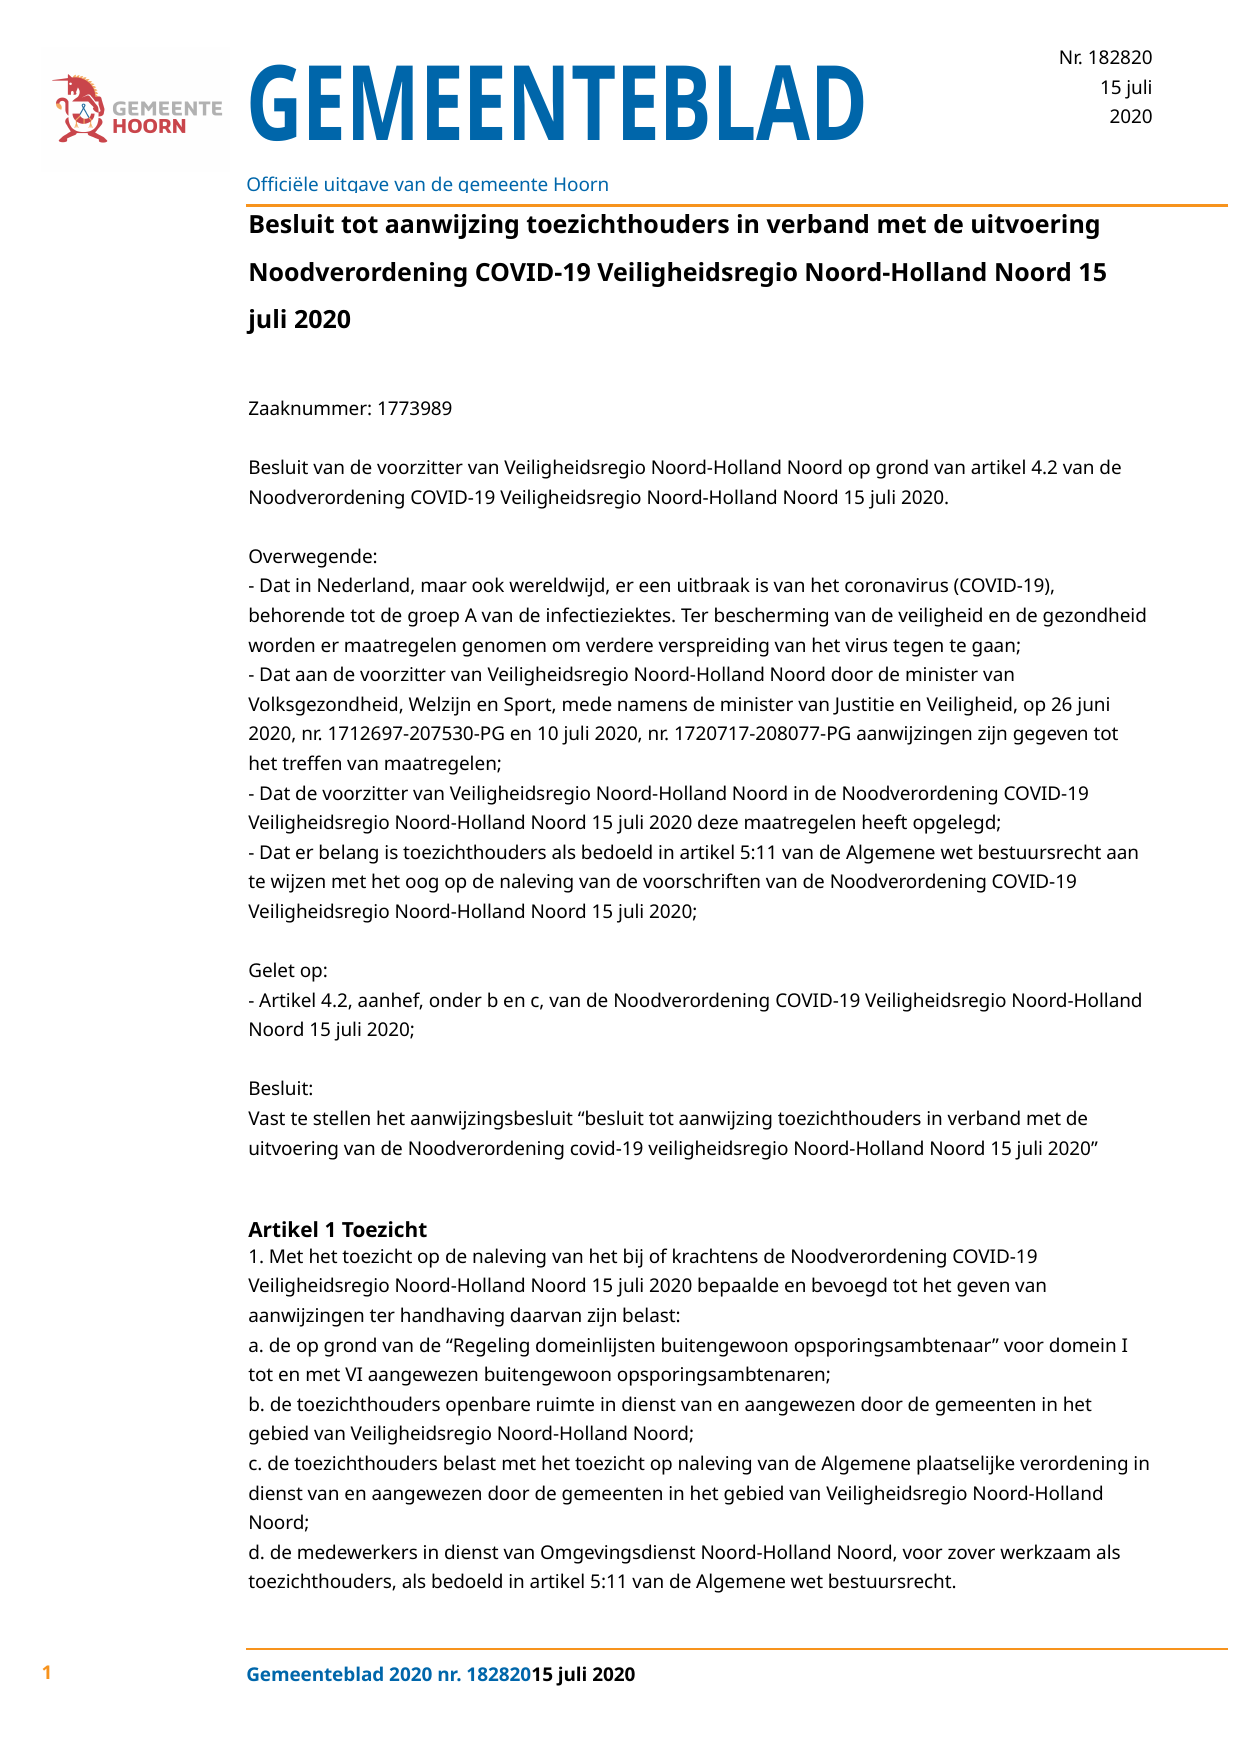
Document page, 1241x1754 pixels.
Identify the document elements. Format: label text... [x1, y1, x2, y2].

text b. de toezichthouders openbare ruimte in dienst van en aangewezen door de gemeenten in het gebied van Veiligheidsregio Noord-Holland Noord; [248, 1391, 1152, 1446]
text c. de toezichthouders belast met het toezicht op naleving van de Algemene plaatselijke verordening in dienst van en aangewezen door de gemeenten in het gebied van Veiligheidsregio Noord-Holland Noord; [248, 1450, 1152, 1535]
text d. de medewerkers in dienst van Omgevingsdienst Noord-Holland Noord, voor zover werkzaam als toezichthouders, als bedoeld in artikel 5:11 van de Algemene wet bestuursrecht. [248, 1539, 1152, 1594]
picture [41, 47, 231, 172]
text Zaaknummer: 1773989 [248, 395, 1152, 421]
text Besluit: [248, 1076, 1152, 1101]
text Besluit tot aanwijzing toezichthouders in verband met de uitvoering Noodverordening COVID-19 Veiligheidsregio Noord-Holland Noord 15 juli 2020 [248, 207, 1152, 336]
text Artikel 1 Toezicht [248, 1215, 1152, 1243]
text Besluit van de voorzitter van Veiligheidsregio Noord-Holland Noord op grond van artikel 4.2 van de Noodverordening COVID-19 Veiligheidsregio Noord-Holland Noord 15 juli 2020. [248, 454, 1152, 509]
text Gelet op: [248, 957, 1152, 983]
text - Dat aan de voorzitter van Veiligheidsregio Noord-Holland Noord door de minister van Volksgezondheid, Welzijn en Sport, mede namens de minister van Justitie en Veiligheid, op 26 juni 2020, nr. 1712697-207530-PG en 10 juli 2020, nr. 1720717-208077-PG aanwijzingen zijn gegeven tot het treffen van maatregelen; [248, 661, 1152, 776]
text a. de op grond van de “Regeling domeinlijsten buitengewoon opsporingsambtenaar” voor domein I tot en met VI aangewezen buitengewoon opsporingsambtenaren; [248, 1332, 1152, 1387]
text - Dat in Nederland, maar ook wereldwijd, er een uitbraak is van het coronavirus (COVID-19), behorende tot de groep A van de infectieziektes. Ter bescherming van de veiligheid en de gezondheid worden er maatregelen genomen om verdere verspreiding van het virus tegen te gaan; [248, 573, 1152, 657]
text - Dat er belang is toezichthouders als bedoeld in artikel 5:11 van de Algemene wet bestuursrecht aan te wijzen met het oog op de naleving van de voorschriften van de Noodverordening COVID-19 Veiligheidsregio Noord-Holland Noord 15 juli 2020; [248, 839, 1152, 924]
text 1. Met het toezicht op de naleving van het bij of krachtens de Noodverordening COVID-19 Veiligheidsregio Noord-Holland Noord 15 juli 2020 bepaalde en bevoegd tot het geven van aanwijzingen ter handhaving daarvan zijn belast: [248, 1243, 1152, 1328]
text - Dat de voorzitter van Veiligheidsregio Noord-Holland Noord in de Noodverordening COVID-19 Veiligheidsregio Noord-Holland Noord 15 juli 2020 deze maatregelen heeft opgelegd; [248, 780, 1152, 835]
text Overwegende: [248, 543, 1152, 569]
text - Artikel 4.2, aanhef, onder b en c, van de Noodverordening COVID-19 Veiligheidsregio Noord-Holland Noord 15 juli 2020; [248, 987, 1152, 1042]
text Vast te stellen het aanwijzingsbesluit “besluit tot aanwijzing toezichthouders in verband met de uitvoering van de Noodverordening covid-19 veiligheidsregio Noord-Holland Noord 15 juli 2020” [248, 1105, 1152, 1160]
